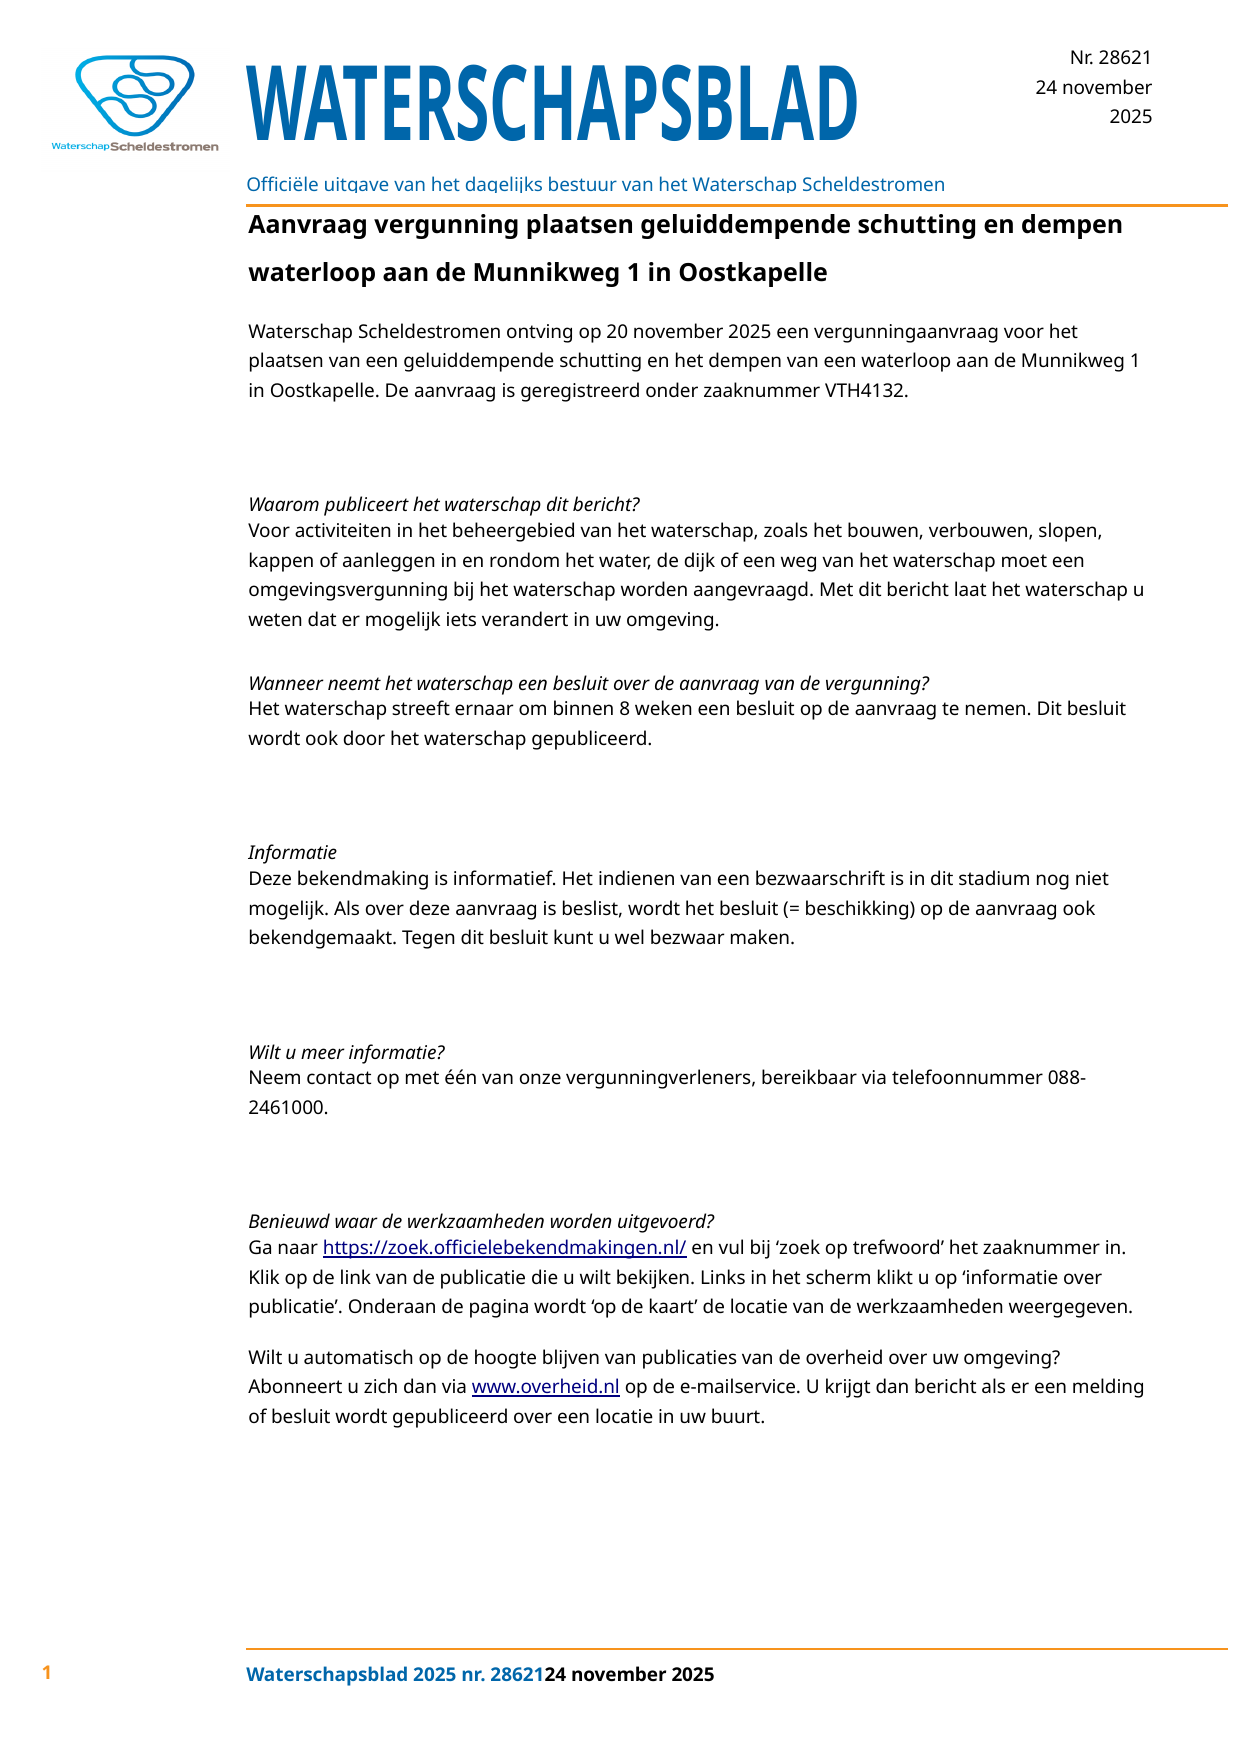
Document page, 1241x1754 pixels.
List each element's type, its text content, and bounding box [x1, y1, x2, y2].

text Benieuwd waar de werkzaamheden worden uitgevoerd? [248, 1208, 1152, 1234]
text Aanvraag vergunning plaatsen geluiddempende schutting en dempen waterloop aan de Munnikweg 1 in Oostkapelle [248, 207, 1152, 288]
text Het waterschap streeft ernaar om binnen 8 weken een besluit op de aanvraag te nemen. Dit besluit wordt ook door het waterschap gepubliceerd. [248, 696, 1152, 751]
text Ga naar https://zoek.officielebekendmakingen.nl/ en vul bij ‘zoek op trefwoord’ het zaaknummer in. Klik op de link van de publicatie die u wilt bekijken. Links in het scherm klikt u op ‘informatie over publicatie’. Onderaan de pagina wordt ‘op de kaart’ de locatie van de werkzaamheden weergegeven. [248, 1234, 1152, 1319]
text Informatie [248, 839, 1152, 865]
text Waterschap Scheldestromen ontving op 20 november 2025 een vergunningaanvraag voor het plaatsen van een geluiddempende schutting en het dempen van een waterloop aan de Munnikweg 1 in Oostkapelle. De aanvraag is geregistreerd onder zaaknummer VTH4132. [248, 318, 1152, 403]
picture [41, 47, 231, 172]
text Waarom publiceert het waterschap dit bericht? [248, 491, 1152, 517]
text Deze bekendmaking is informatief. Het indienen van een bezwaarschrift is in dit stadium nog niet mogelijk. Als over deze aanvraag is beslist, wordt het besluit (= beschikking) op de aanvraag ook bekendgemaakt. Tegen dit besluit kunt u wel bezwaar maken. [248, 865, 1152, 950]
text Wilt u meer informatie? [248, 1039, 1152, 1064]
text Wilt u automatisch op de hoogte blijven van publicaties van de overheid over uw omgeving? Abonneert u zich dan via www.overheid.nl op de e-mailservice. U krijgt dan bericht als er een melding of besluit wordt gepubliceerd over een locatie in uw buurt. [248, 1344, 1152, 1429]
text Neem contact op met één van onze vergunningverleners, bereikbaar via telefoonnummer 088-2461000. [248, 1064, 1152, 1120]
text Voor activiteiten in het beheergebied van het waterschap, zoals het bouwen, verbouwen, slopen, kappen of aanleggen in en rondom het water, de dijk of een weg van het waterschap moet een omgevingsvergunning bij het waterschap worden aangevraagd. Met dit bericht laat het waterschap u weten dat er mogelijk iets verandert in uw omgeving. [248, 517, 1152, 632]
text Wanneer neemt het waterschap een besluit over de aanvraag van de vergunning? [248, 670, 1152, 696]
